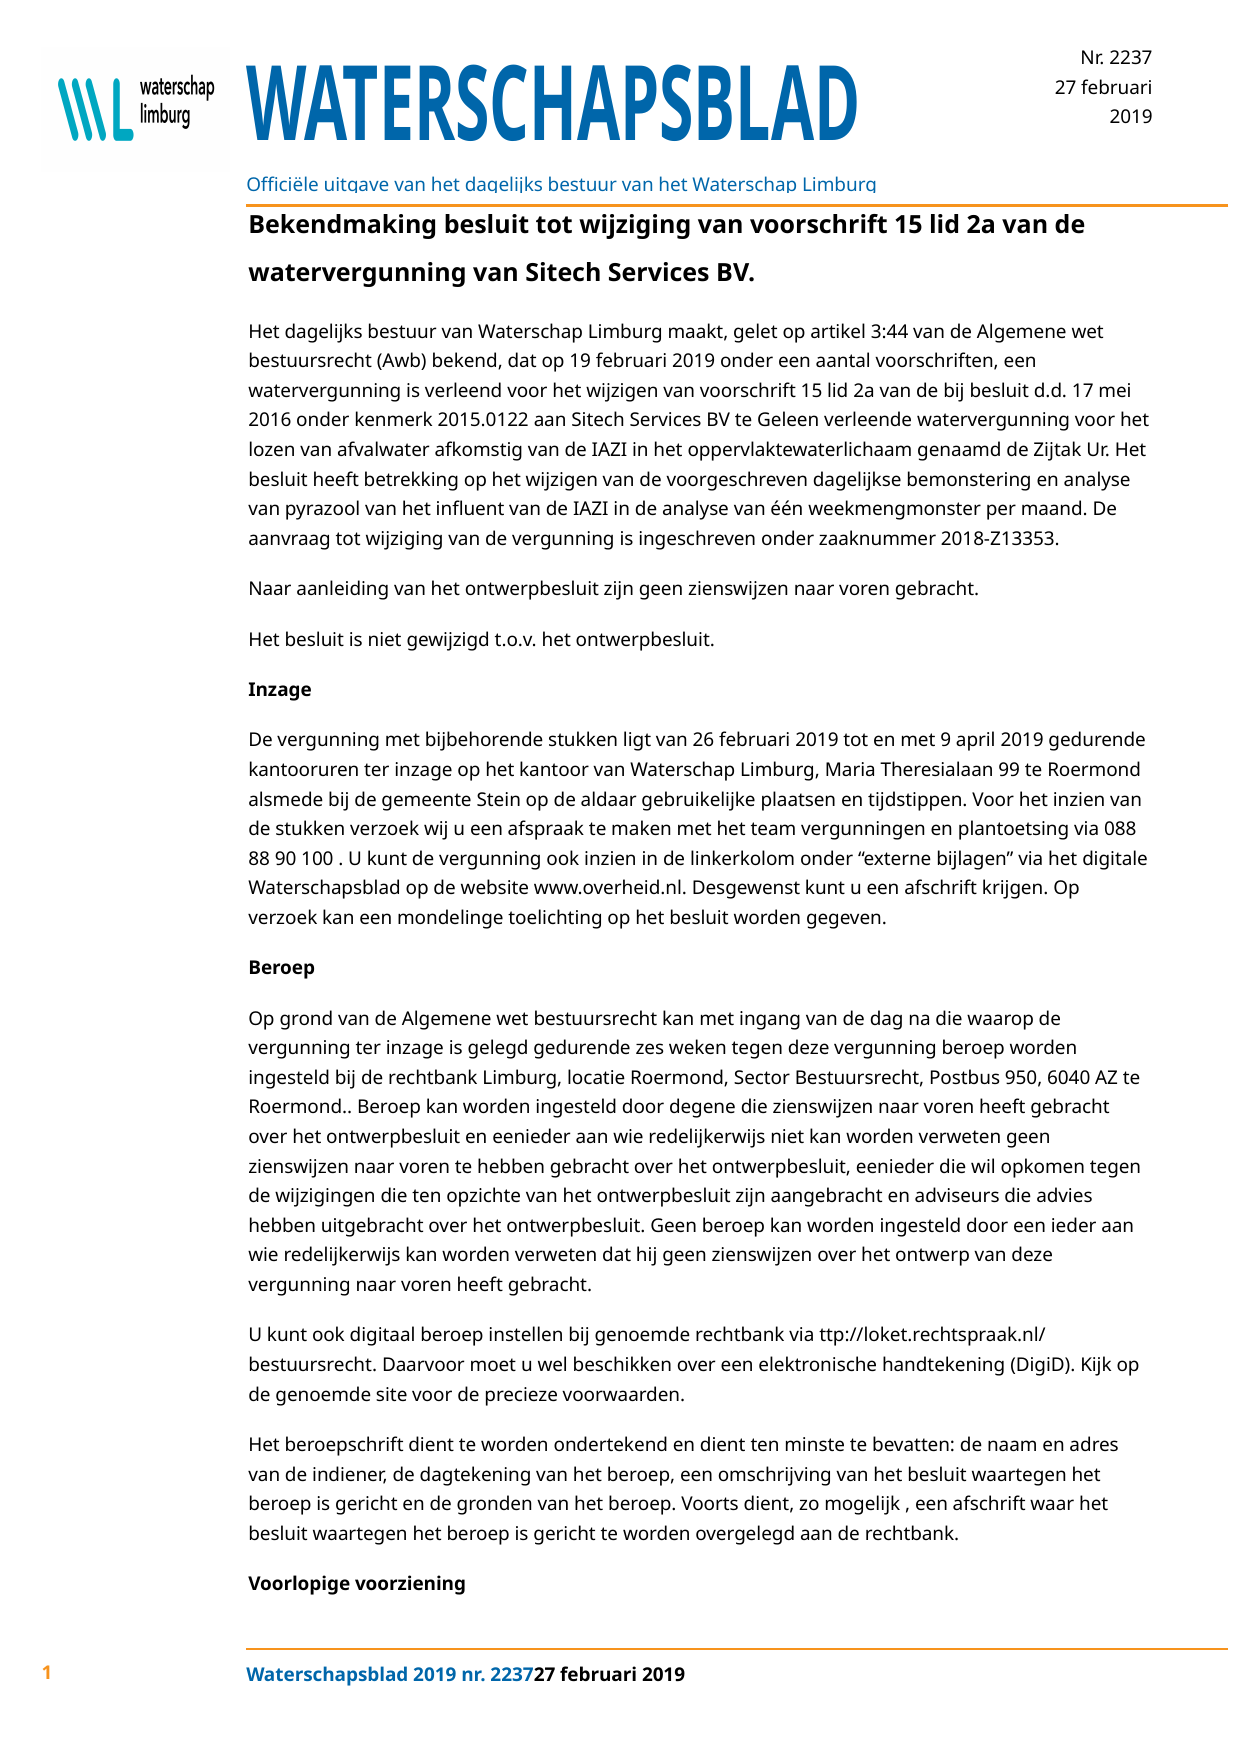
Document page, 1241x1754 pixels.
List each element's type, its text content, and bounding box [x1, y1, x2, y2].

text Het dagelijks bestuur van Waterschap Limburg maakt, gelet op artikel 3:44 van de Algemene wet bestuursrecht (Awb) bekend, dat op 19 februari 2019 onder een aantal voorschriften, een watervergunning is verleend voor het wijzigen van voorschrift 15 lid 2a van de bij besluit d.d. 17 mei 2016 onder kenmerk 2015.0122 aan Sitech Services BV te Geleen verleende watervergunning voor het lozen van afvalwater afkomstig van de IAZI in het oppervlaktewaterlichaam genaamd de Zijtak Ur. Het besluit heeft betrekking op het wijzigen van de voorgeschreven dagelijkse bemonstering en analyse van pyrazool van het influent van de IAZI in de analyse van één weekmengmonster per maand. De aanvraag tot wijziging van de vergunning is ingeschreven onder zaaknummer 2018-Z13353. [248, 318, 1152, 551]
text Beroep [248, 954, 1152, 980]
text Op grond van de Algemene wet bestuursrecht kan met ingang van de dag na die waarop de vergunning ter inzage is gelegd gedurende zes weken tegen deze vergunning beroep worden ingesteld bij de rechtbank Limburg, locatie Roermond, Sector Bestuursrecht, Postbus 950, 6040 AZ te Roermond.. Beroep kan worden ingesteld door degene die zienswijzen naar voren heeft gebracht over het ontwerpbesluit en eenieder aan wie redelijkerwijs niet kan worden verweten geen zienswijzen naar voren te hebben gebracht over het ontwerpbesluit, eenieder die wil opkomen tegen de wijzigingen die ten opzichte van het ontwerpbesluit zijn aangebracht en adviseurs die advies hebben uitgebracht over het ontwerpbesluit. Geen beroep kan worden ingesteld door een ieder aan wie redelijkerwijs kan worden verweten dat hij geen zienswijzen over het ontwerp van deze vergunning naar voren heeft gebracht. [248, 1005, 1152, 1297]
text Naar aanleiding van het ontwerpbesluit zijn geen zienswijzen naar voren gebracht. [248, 575, 1152, 601]
text Bekendmaking besluit tot wijziging van voorschrift 15 lid 2a van de watervergunning van Sitech Services BV. [248, 207, 1152, 288]
picture [41, 47, 231, 172]
text U kunt ook digitaal beroep instellen bij genoemde rechtbank via ttp://loket.rechtspraak.nl/ bestuursrecht. Daarvoor moet u wel beschikken over een elektronische handtekening (DigiD). Kijk op de genoemde site voor de precieze voorwaarden. [248, 1322, 1152, 1407]
text Het beroepschrift dient te worden ondertekend en dient ten minste te bevatten: de naam en adres van de indiener, de dagtekening van het beroep, een omschrijving van het besluit waartegen het beroep is gericht en de gronden van het beroep. Voorts dient, zo mogelijk , een afschrift waar het besluit waartegen het beroep is gericht te worden overgelegd aan de rechtbank. [248, 1431, 1152, 1546]
text Het besluit is niet gewijzigd t.o.v. het ontwerpbesluit. [248, 626, 1152, 652]
text Inzage [248, 676, 1152, 702]
text De vergunning met bijbehorende stukken ligt van 26 februari 2019 tot en met 9 april 2019 gedurende kantooruren ter inzage op het kantoor van Waterschap Limburg, Maria Theresialaan 99 te Roermond alsmede bij de gemeente Stein op de aldaar gebruikelijke plaatsen en tijdstippen. Voor het inzien van de stukken verzoek wij u een afspraak te maken met het team vergunningen en plantoetsing via 088 88 90 100 . U kunt de vergunning ook inzien in de linkerkolom onder “externe bijlagen” via het digitale Waterschapsblad op de website www.overheid.nl. Desgewenst kunt u een afschrift krijgen. Op verzoek kan een mondelinge toelichting op het besluit worden gegeven. [248, 727, 1152, 930]
text Voorlopige voorziening [248, 1570, 1152, 1596]
